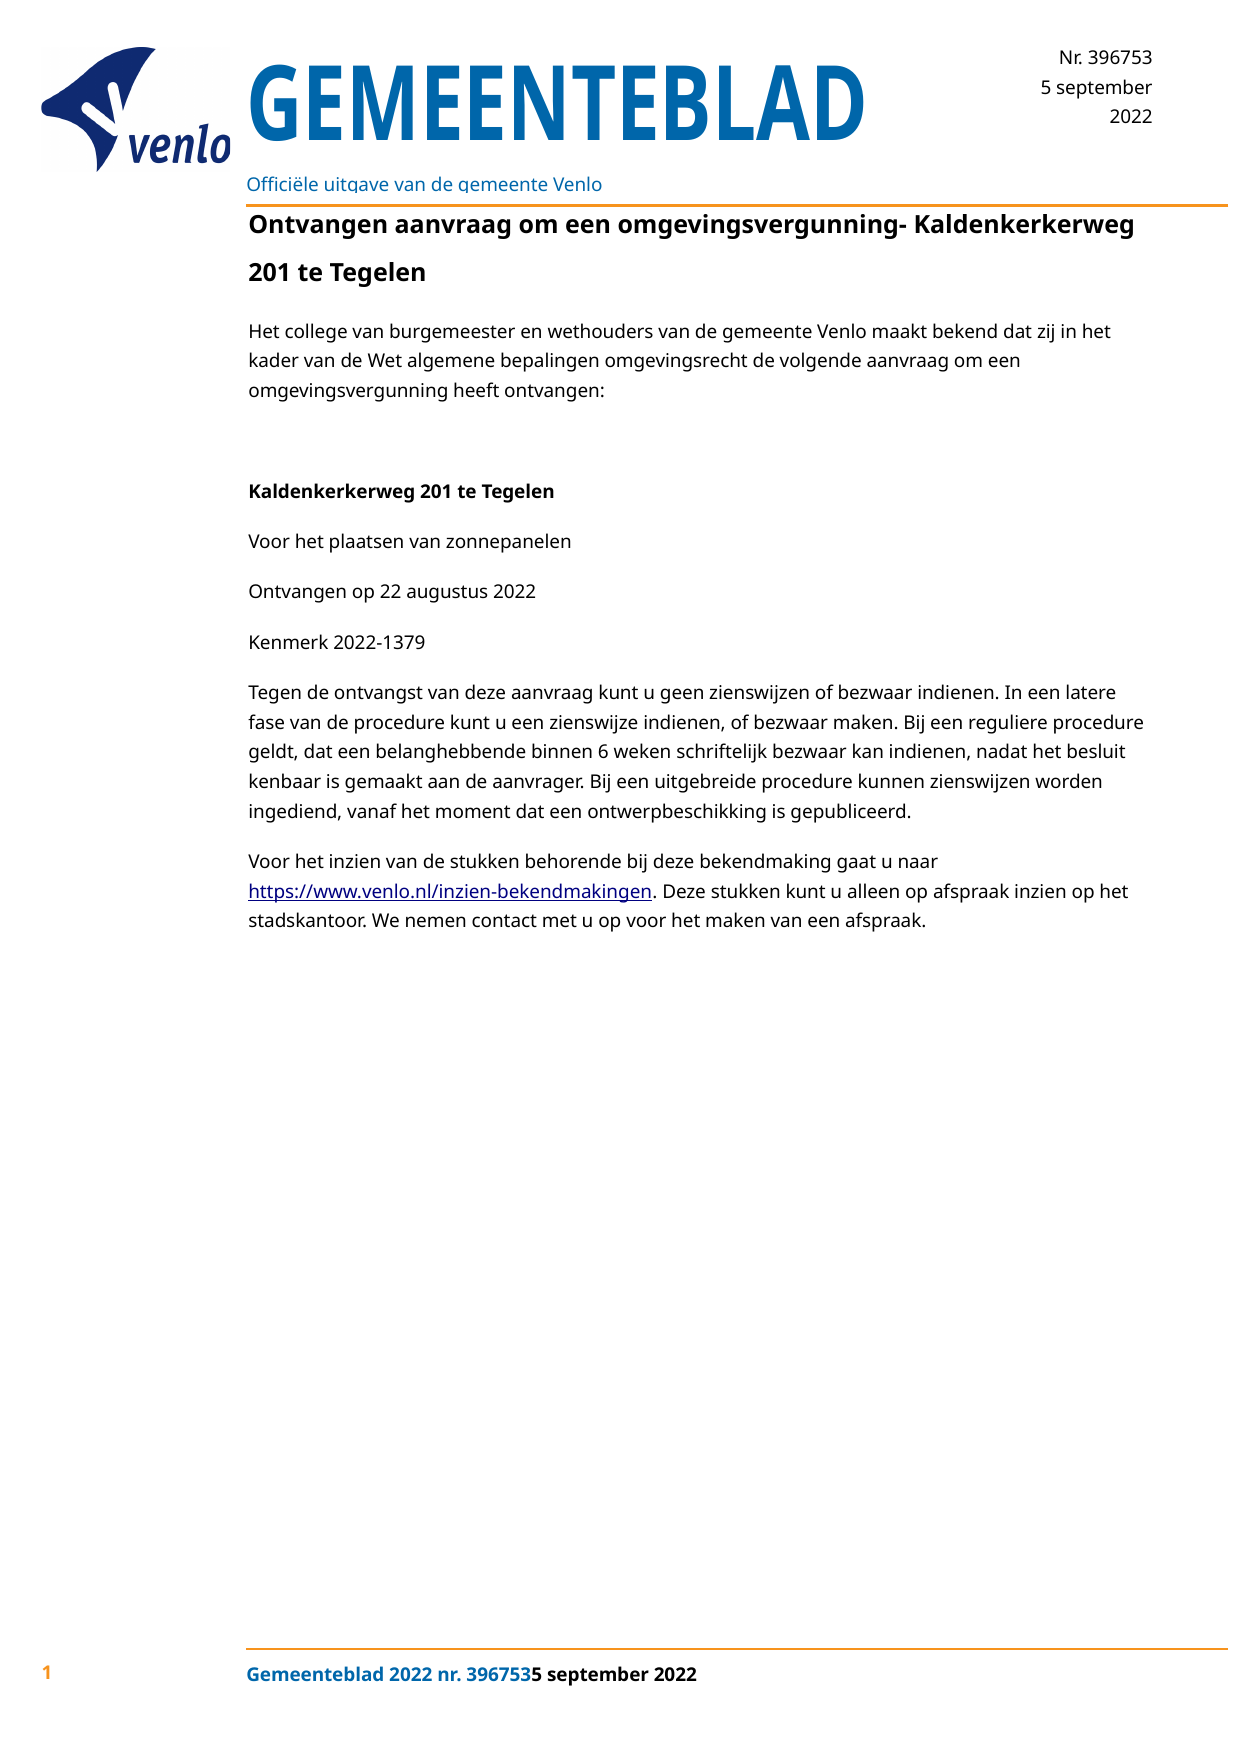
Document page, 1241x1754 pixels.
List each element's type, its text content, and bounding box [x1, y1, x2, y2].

picture [41, 47, 231, 172]
text Kenmerk 2022-1379 [248, 629, 1152, 655]
text Ontvangen aanvraag om een omgevingsvergunning- Kaldenkerkerweg 201 te Tegelen [248, 207, 1152, 288]
text Het college van burgemeester en wethouders van de gemeente Venlo maakt bekend dat zij in het kader van de Wet algemene bepalingen omgevingsrecht de volgende aanvraag om een omgevingsvergunning heeft ontvangen: [248, 318, 1152, 403]
text Kaldenkerkerweg 201 te Tegelen [248, 478, 1152, 504]
text Tegen de ontvangst van deze aanvraag kunt u geen zienswijzen of bezwaar indienen. In een latere fase van de procedure kunt u een zienswijze indienen, of bezwaar maken. Bij een reguliere procedure geldt, dat een belanghebbende binnen 6 weken schriftelijk bezwaar kan indienen, nadat het besluit kenbaar is gemaakt aan de aanvrager. Bij een uitgebreide procedure kunnen zienswijzen worden ingediend, vanaf het moment dat een ontwerpbeschikking is gepubliceerd. [248, 679, 1152, 824]
text Voor het plaatsen van zonnepanelen [248, 528, 1152, 554]
text Voor het inzien van de stukken behorende bij deze bekendmaking gaat u naar https://www.venlo.nl/inzien-bekendmakingen. Deze stukken kunt u alleen op afspraak inzien op het stadskantoor. We nemen contact met u op voor het maken van een afspraak. [248, 848, 1152, 933]
text Ontvangen op 22 augustus 2022 [248, 579, 1152, 604]
